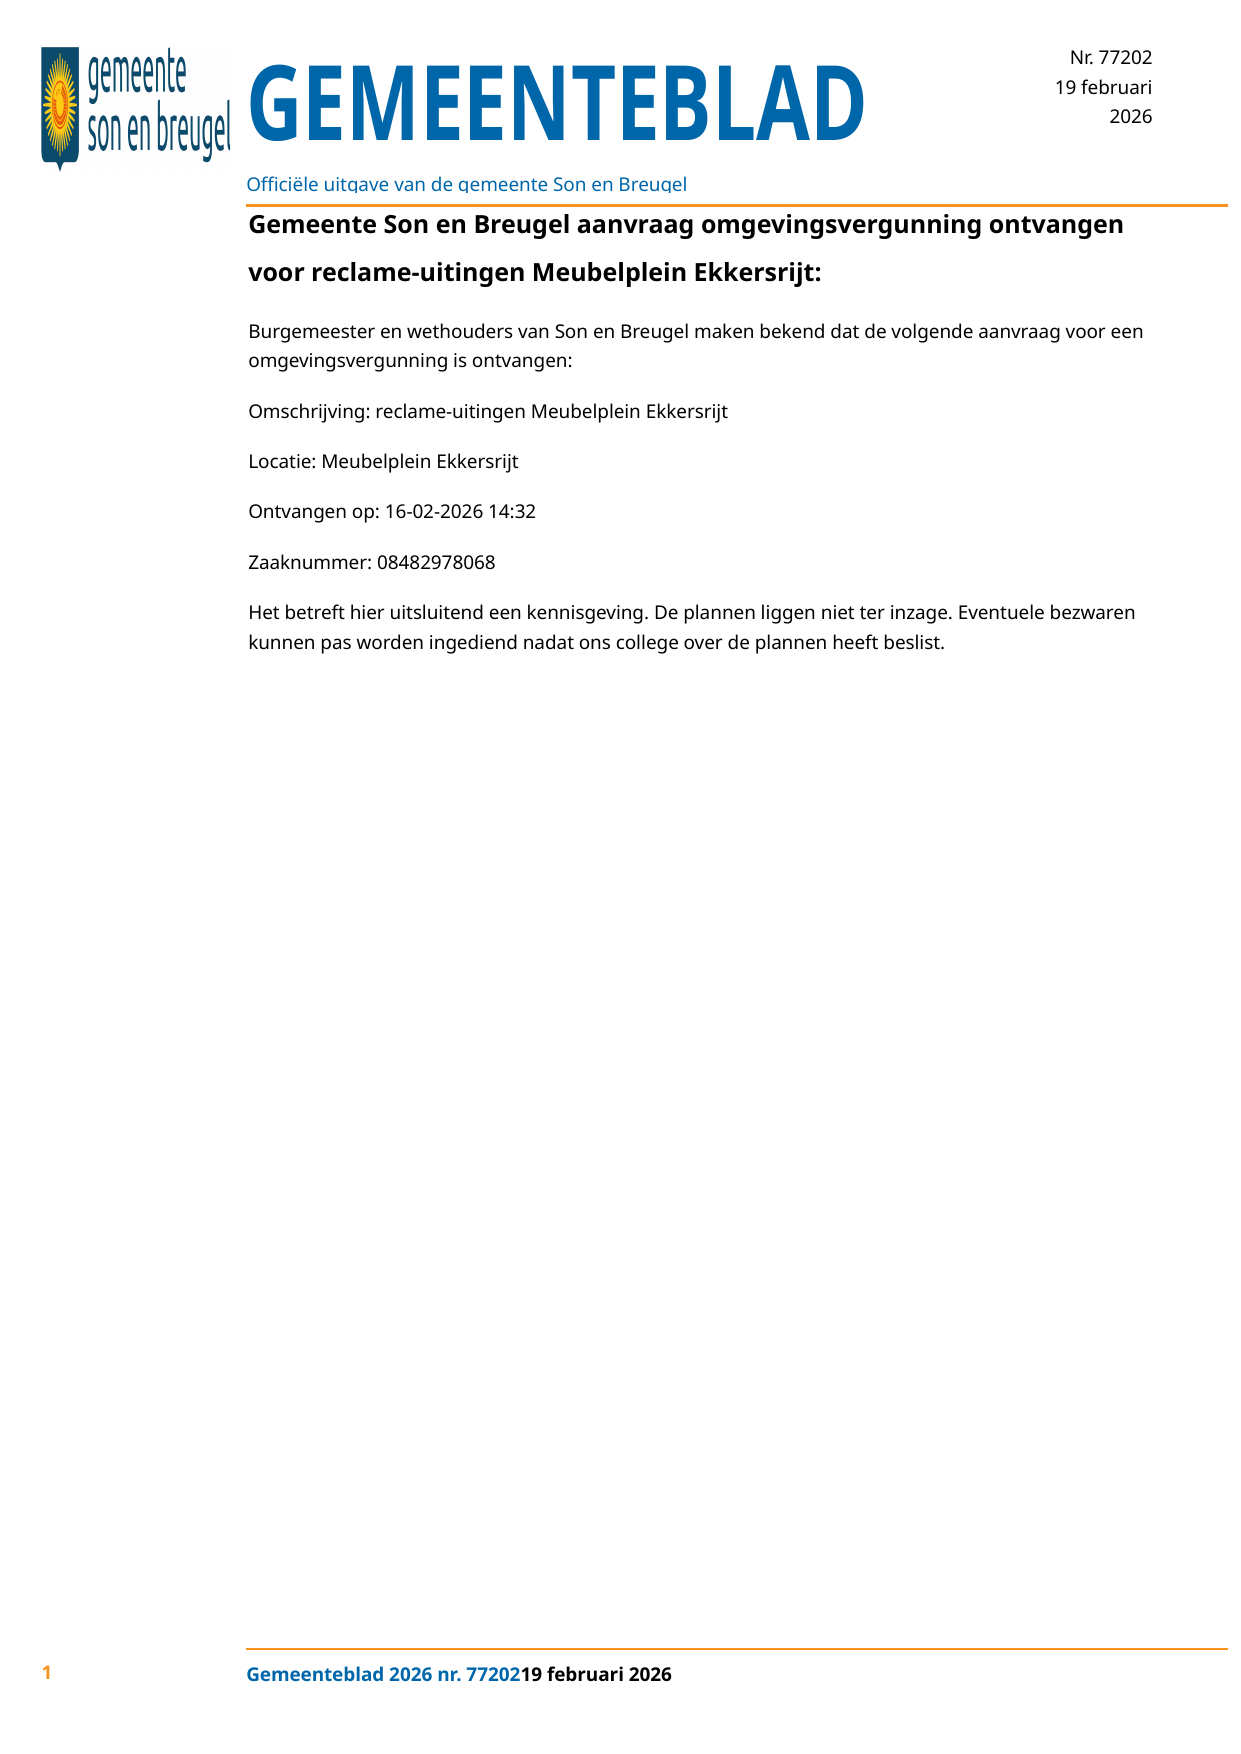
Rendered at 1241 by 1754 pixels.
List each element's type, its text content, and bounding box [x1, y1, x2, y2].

text Ontvangen op: 16-02-2026 14:32 [248, 499, 1152, 524]
picture [41, 47, 231, 172]
text Zaaknummer: 08482978068 [248, 549, 1152, 575]
text Burgemeester en wethouders van Son en Breugel maken bekend dat de volgende aanvraag voor een omgevingsvergunning is ontvangen: [248, 318, 1152, 373]
text Gemeente Son en Breugel aanvraag omgevingsvergunning ontvangen voor reclame-uitingen Meubelplein Ekkersrijt: [248, 207, 1152, 288]
text Locatie: Meubelplein Ekkersrijt [248, 448, 1152, 474]
text Het betreft hier uitsluitend een kennisgeving. De plannen liggen niet ter inzage. Eventuele bezwaren kunnen pas worden ingediend nadat ons college over de plannen heeft beslist. [248, 599, 1152, 655]
text Omschrijving: reclame-uitingen Meubelplein Ekkersrijt [248, 398, 1152, 424]
